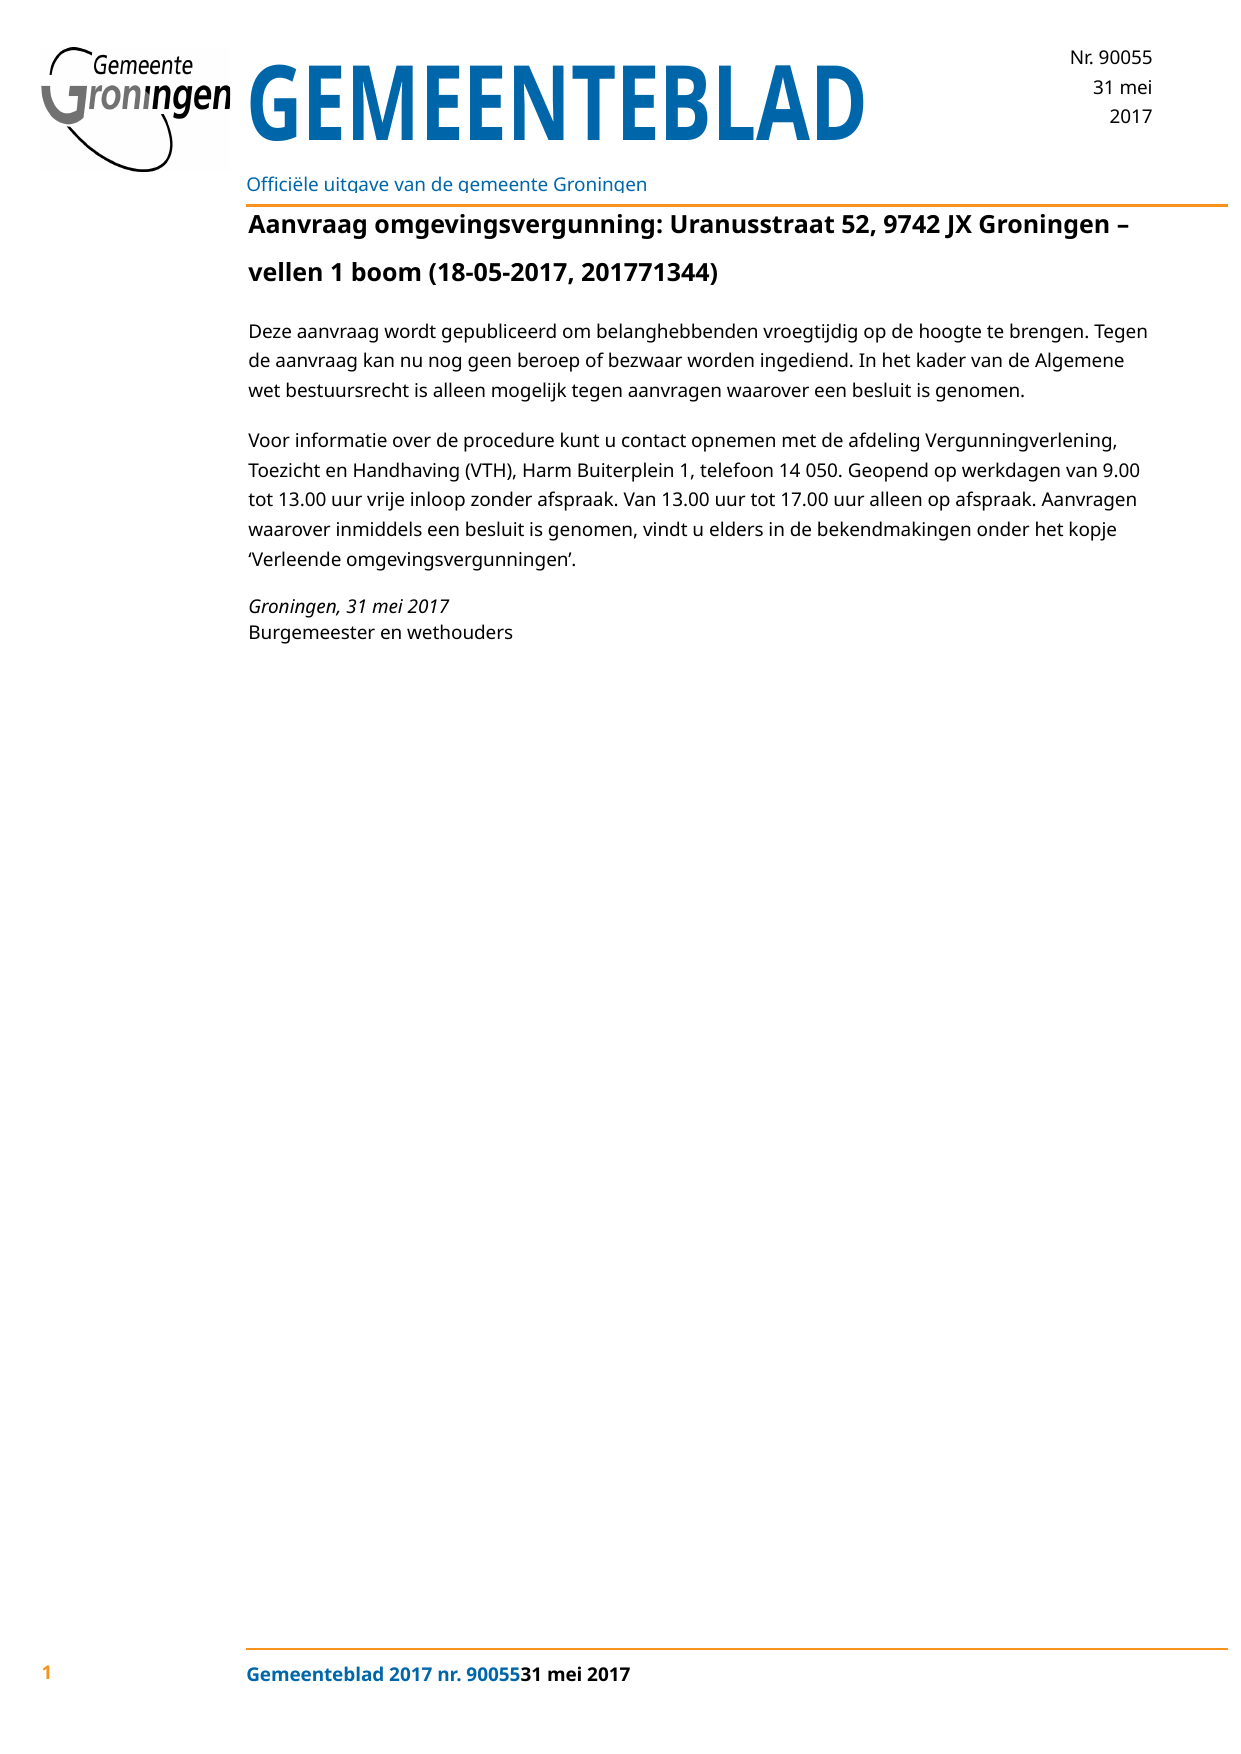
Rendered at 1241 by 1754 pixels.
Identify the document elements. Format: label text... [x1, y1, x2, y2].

text Burgemeester en wethouders [248, 619, 1152, 645]
text Deze aanvraag wordt gepubliceerd om belanghebbenden vroegtijdig op de hoogte te brengen. Tegen de aanvraag kan nu nog geen beroep of bezwaar worden ingediend. In het kader van de Algemene wet bestuursrecht is alleen mogelijk tegen aanvragen waarover een besluit is genomen. [248, 318, 1152, 403]
text Groningen, 31 mei 2017 [248, 594, 1152, 619]
text Aanvraag omgevingsvergunning: Uranusstraat 52, 9742 JX Groningen – vellen 1 boom (18-05-2017, 201771344) [248, 207, 1152, 288]
text Voor informatie over de procedure kunt u contact opnemen met de afdeling Vergunningverlening, Toezicht en Handhaving (VTH), Harm Buiterplein 1, telefoon 14 050. Geopend op werkdagen van 9.00 tot 13.00 uur vrije inloop zonder afspraak. Van 13.00 uur tot 17.00 uur alleen op afspraak. Aanvragen waarover inmiddels een besluit is genomen, vindt u elders in de bekendmakingen onder het kopje ‘Verleende omgevingsvergunningen’. [248, 427, 1152, 572]
picture [41, 47, 231, 172]
